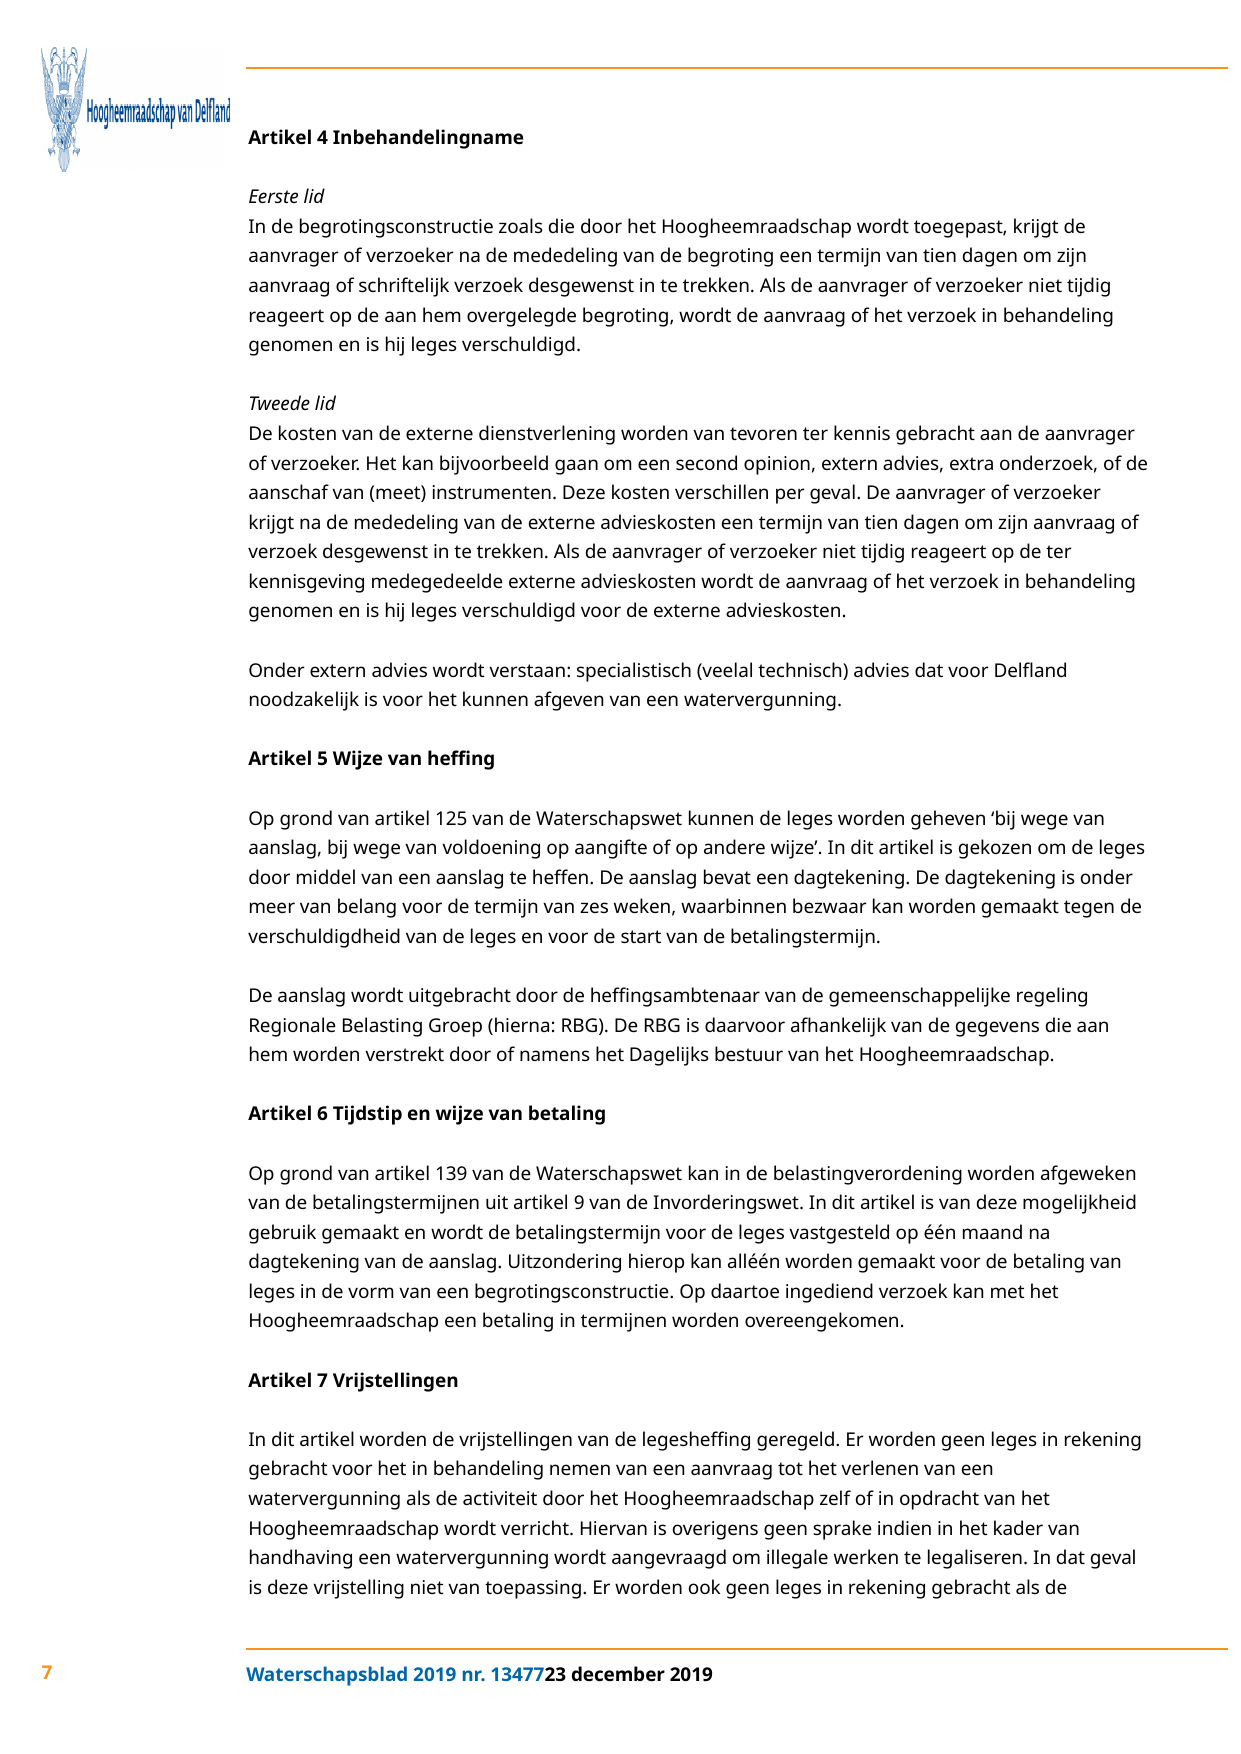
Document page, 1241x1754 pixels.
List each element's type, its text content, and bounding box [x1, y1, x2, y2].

text Tweede lid [248, 391, 1152, 416]
text In de begrotingsconstructie zoals die door het Hoogheemraadschap wordt toegepast, krijgt de aanvrager of verzoeker na de mededeling van de begroting een termijn van tien dagen om zijn aanvraag of schriftelijk verzoek desgewenst in te trekken. Als de aanvrager of verzoeker niet tijdig reageert op de aan hem overgelegde begroting, wordt de aanvraag of het verzoek in behandeling genomen en is hij leges verschuldigd. [248, 213, 1152, 357]
text Artikel 7 Vrijstellingen [248, 1367, 1152, 1393]
text Artikel 6 Tijdstip en wijze van betaling [248, 1101, 1152, 1126]
text Op grond van artikel 125 van de Waterschapswet kunnen de leges worden geheven ‘bij wege van aanslag, bij wege van voldoening op aangifte of op andere wijze’. In dit artikel is gekozen om de leges door middel van een aanslag te heffen. De aanslag bevat een dagtekening. De dagtekening is onder meer van belang voor de termijn van zes weken, waarbinnen bezwaar kan worden gemaakt tegen de verschuldigdheid van de leges en voor de start van de betalingstermijn. [248, 805, 1152, 949]
text De kosten van de externe dienstverlening worden van tevoren ter kennis gebracht aan de aanvrager of verzoeker. Het kan bijvoorbeeld gaan om een second opinion, extern advies, extra onderzoek, of de aanschaf van (meet) instrumenten. Deze kosten verschillen per geval. De aanvrager of verzoeker krijgt na de mededeling van de externe advieskosten een termijn van tien dagen om zijn aanvraag of verzoek desgewenst in te trekken. Als de aanvrager of verzoeker niet tijdig reageert op de ter kennisgeving medegedeelde externe advieskosten wordt de aanvraag of het verzoek in behandeling genomen en is hij leges verschuldigd voor de externe advieskosten. [248, 420, 1152, 623]
text Artikel 5 Wijze van heffing [248, 746, 1152, 771]
text Eerste lid [248, 183, 1152, 209]
text Onder extern advies wordt verstaan: specialistisch (veelal technisch) advies dat voor Delfland noodzakelijk is voor het kunnen afgeven van een watervergunning. [248, 657, 1152, 712]
text Op grond van artikel 139 van de Waterschapswet kan in de belastingverordening worden afgeweken van de betalingstermijnen uit artikel 9 van de Invorderingswet. In dit artikel is van deze mogelijkheid gebruik gemaakt en wordt de betalingstermijn voor de leges vastgesteld op één maand na dagtekening van de aanslag. Uitzondering hierop kan alléén worden gemaakt voor de betaling van leges in de vorm van een begrotingsconstructie. Op daartoe ingediend verzoek kan met het Hoogheemraadschap een betaling in termijnen worden overeengekomen. [248, 1160, 1152, 1333]
text De aanslag wordt uitgebracht door de heffingsambtenaar van de gemeenschappelijke regeling Regionale Belasting Groep (hierna: RBG). De RBG is daarvoor afhankelijk van de gegevens die aan hem worden verstrekt door of namens het Dagelijks bestuur van het Hoogheemraadschap. [248, 982, 1152, 1067]
text Artikel 4 Inbehandelingname [248, 124, 1152, 150]
picture [41, 47, 231, 172]
text In dit artikel worden de vrijstellingen van de legesheffing geregeld. Er worden geen leges in rekening gebracht voor het in behandeling nemen van een aanvraag tot het verlenen van een watervergunning als de activiteit door het Hoogheemraadschap zelf of in opdracht van het Hoogheemraadschap wordt verricht. Hiervan is overigens geen sprake indien in het kader van handhaving een watervergunning wordt aangevraagd om illegale werken te legaliseren. In dat geval is deze vrijstelling niet van toepassing. Er worden ook geen leges in rekening gebracht als de [248, 1426, 1152, 1600]
